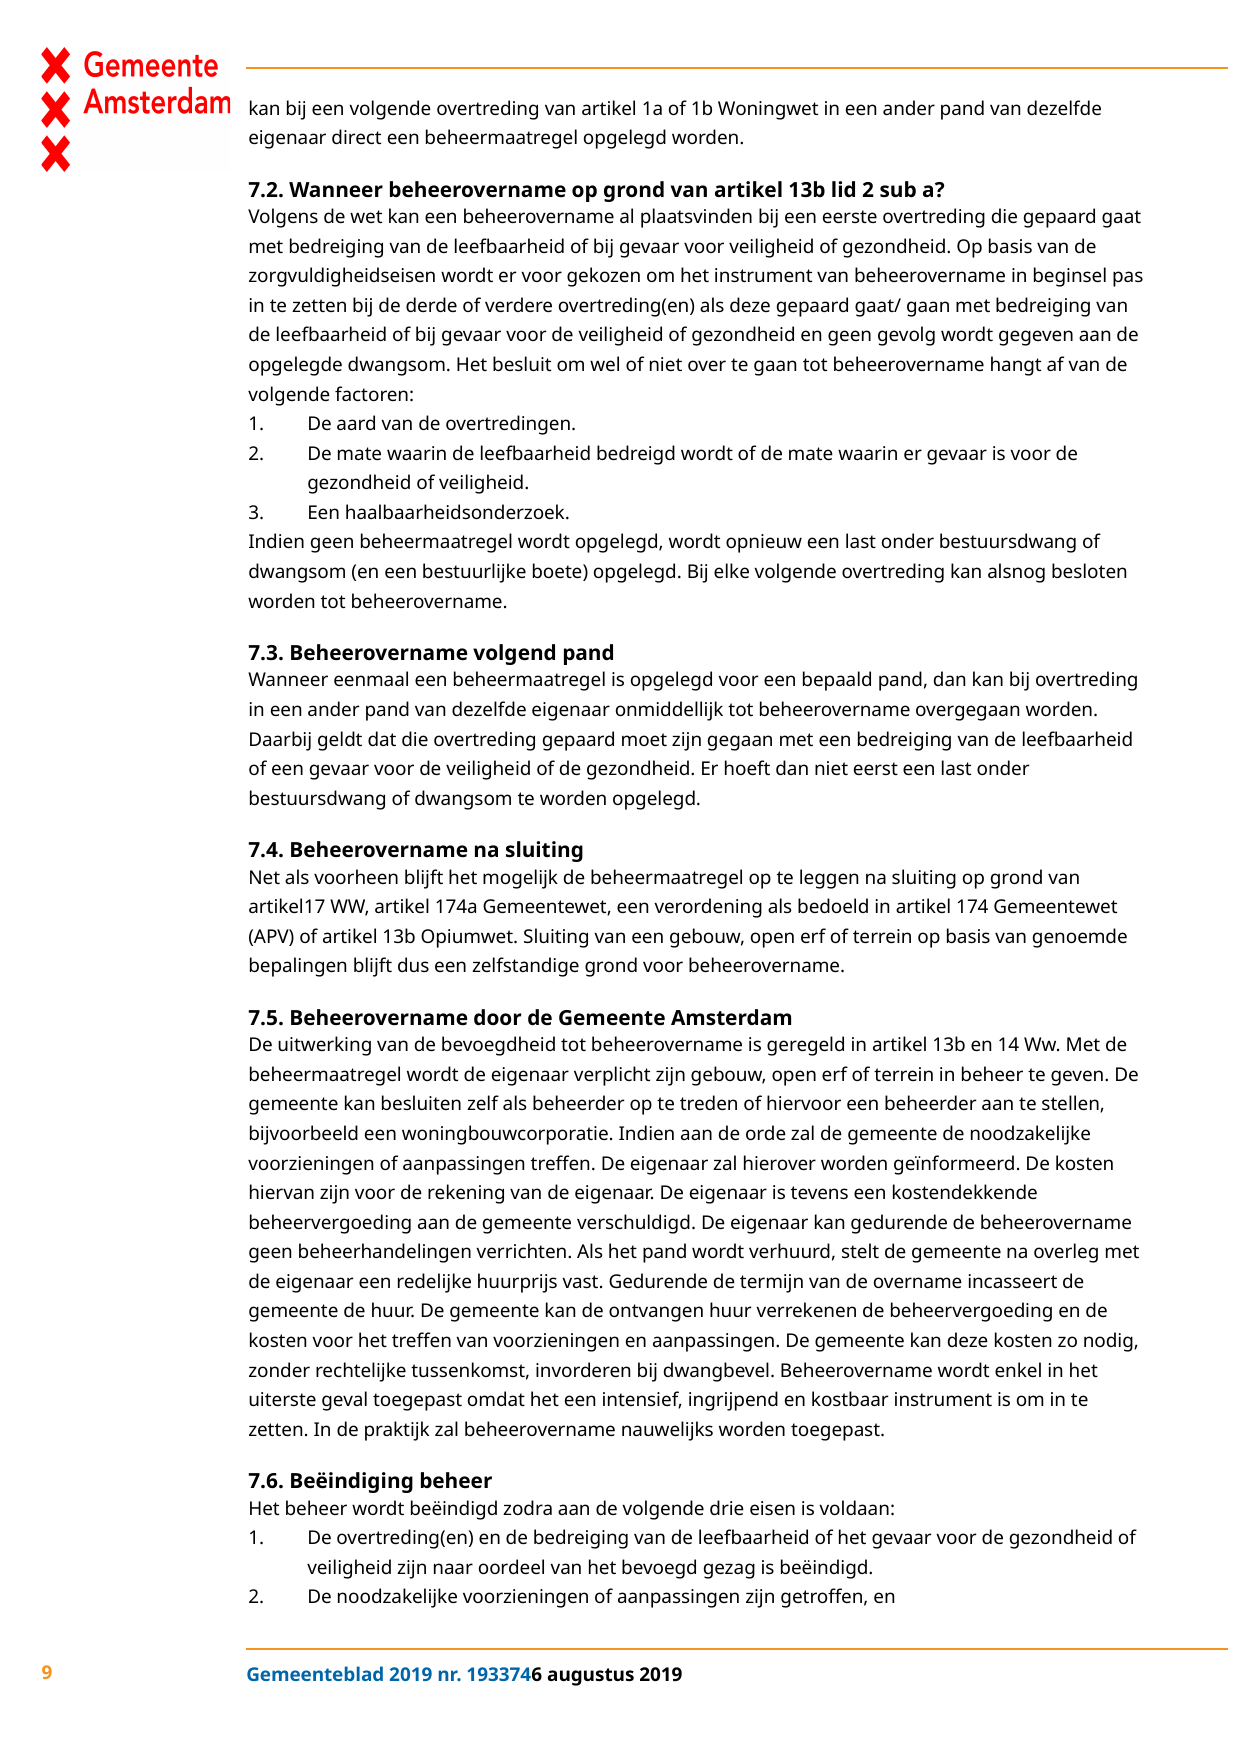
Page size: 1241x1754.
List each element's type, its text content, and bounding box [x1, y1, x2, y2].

text Het beheer wordt beëindigd zodra aan de volgende drie eisen is voldaan: [248, 1495, 1152, 1521]
text 7.2. Wanneer beheerovername op grond van artikel 13b lid 2 sub a? [248, 175, 1152, 203]
text Wanneer eenmaal een beheermaatregel is opgelegd voor een bepaald pand, dan kan bij overtreding in een ander pand van dezelfde eigenaar onmiddellijk tot beheerovername overgegaan worden. Daarbij geldt dat die overtreding gepaard moet zijn gegaan met een bedreiging van de leefbaarheid of een gevaar voor de veiligheid of de gezondheid. Er hoeft dan niet eerst een last onder bestuursdwang of dwangsom te worden opgelegd. [248, 667, 1152, 811]
list De noodzakelijke voorzieningen of aanpassingen zijn getroffen, en [248, 1584, 1152, 1609]
list De aard van de overtredingen. [248, 410, 1152, 436]
picture [41, 47, 231, 172]
text Indien geen beheermaatregel wordt opgelegd, wordt opnieuw een last onder bestuursdwang of dwangsom (en een bestuurlijke boete) opgelegd. Bij elke volgende overtreding kan alsnog besloten worden tot beheerovername. [248, 529, 1152, 613]
text Net als voorheen blijft het mogelijk de beheermaatregel op te leggen na sluiting op grond van artikel17 WW, artikel 174a Gemeentewet, een verordening als bedoeld in artikel 174 Gemeentewet (APV) of artikel 13b Opiumwet. Sluiting van een gebouw, open erf of terrein op basis van genoemde bepalingen blijft dus een zelfstandige grond voor beheerovername. [248, 864, 1152, 978]
list Een haalbaarheidsonderzoek. [248, 499, 1152, 525]
list De overtreding(en) en de bedreiging van de leefbaarheid of het gevaar voor de gezondheid of veiligheid zijn naar oordeel van het bevoegd gezag is beëindigd. [248, 1524, 1152, 1580]
list De mate waarin de leefbaarheid bedreigd wordt of de mate waarin er gevaar is voor de gezondheid of veiligheid. [248, 440, 1152, 495]
text 7.3. Beheerovername volgend pand [248, 638, 1152, 667]
text kan bij een volgende overtreding van artikel 1a of 1b Woningwet in een ander pand van dezelfde eigenaar direct een beheermaatregel opgelegd worden. [248, 95, 1152, 150]
text 7.6. Beëindiging beheer [248, 1466, 1152, 1495]
text De uitwerking van de bevoegdheid tot beheerovername is geregeld in artikel 13b en 14 Ww. Met de beheermaatregel wordt de eigenaar verplicht zijn gebouw, open erf of terrein in beheer te geven. De gemeente kan besluiten zelf als beheerder op te treden of hiervoor een beheerder aan te stellen, bijvoorbeeld een woningbouwcorporatie. Indien aan de orde zal de gemeente de noodzakelijke voorzieningen of aanpassingen treffen. De eigenaar zal hierover worden geïnformeerd. De kosten hiervan zijn voor de rekening van de eigenaar. De eigenaar is tevens een kostendekkende beheervergoeding aan de gemeente verschuldigd. De eigenaar kan gedurende de beheerovername geen beheerhandelingen verrichten. Als het pand wordt verhuurd, stelt de gemeente na overleg met de eigenaar een redelijke huurprijs vast. Gedurende de termijn van de overname incasseert de gemeente de huur. De gemeente kan de ontvangen huur verrekenen de beheervergoeding en de kosten voor het treffen van voorzieningen en aanpassingen. De gemeente kan deze kosten zo nodig, zonder rechtelijke tussenkomst, invorderen bij dwangbevel. Beheerovername wordt enkel in het uiterste geval toegepast omdat het een intensief, ingrijpend en kostbaar instrument is om in te zetten. In de praktijk zal beheerovername nauwelijks worden toegepast. [248, 1031, 1152, 1442]
text Volgens de wet kan een beheerovername al plaatsvinden bij een eerste overtreding die gepaard gaat met bedreiging van de leefbaarheid of bij gevaar voor veiligheid of gezondheid. Op basis van de zorgvuldigheidseisen wordt er voor gekozen om het instrument van beheerovername in beginsel pas in te zetten bij de derde of verdere overtreding(en) als deze gepaard gaat/ gaan met bedreiging van de leefbaarheid of bij gevaar voor de veiligheid of gezondheid en geen gevolg wordt gegeven aan de opgelegde dwangsom. Het besluit om wel of niet over te gaan tot beheerovername hangt af van de volgende factoren: [248, 203, 1152, 406]
text 7.4. Beheerovername na sluiting [248, 835, 1152, 864]
text 7.5. Beheerovername door de Gemeente Amsterdam [248, 1003, 1152, 1031]
